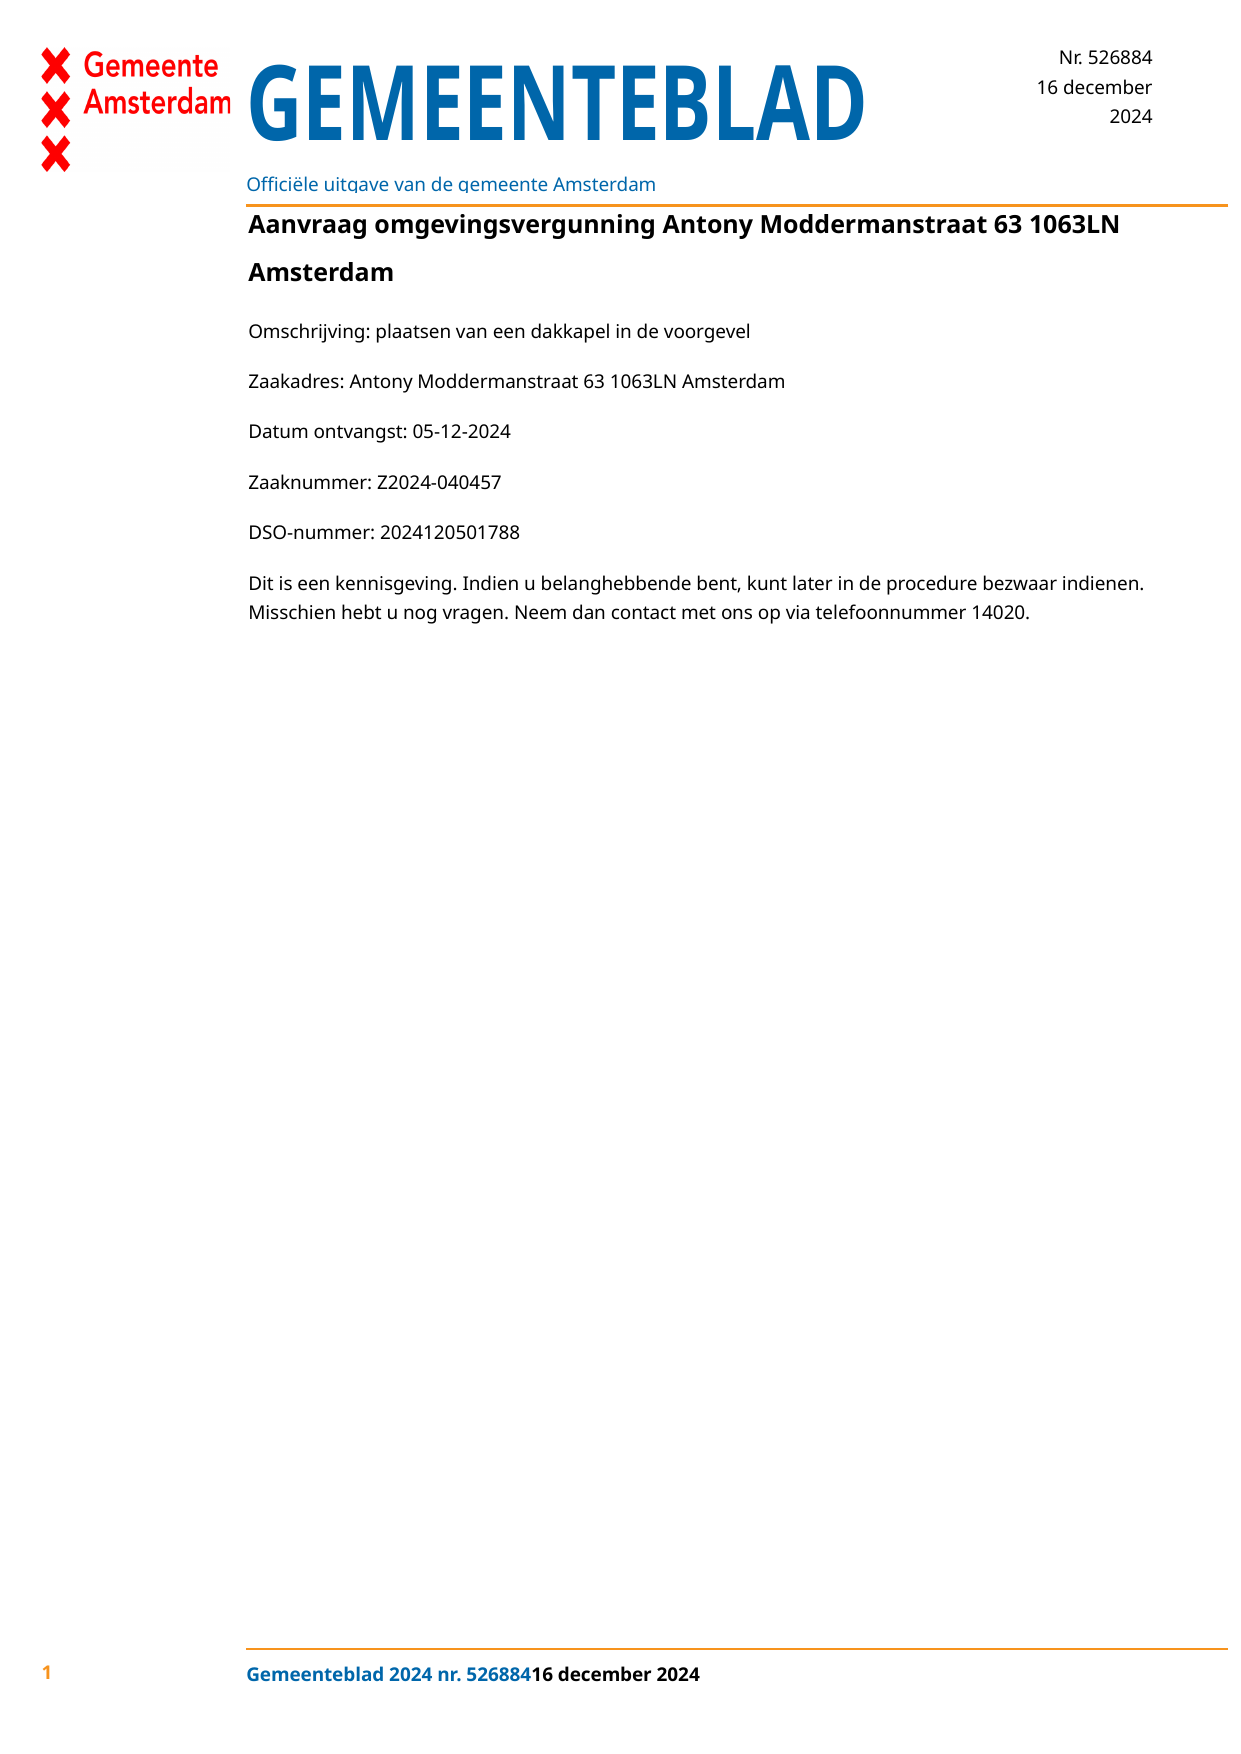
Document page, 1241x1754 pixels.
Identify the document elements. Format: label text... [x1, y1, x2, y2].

text Omschrijving: plaatsen van een dakkapel in de voorgevel [248, 318, 1152, 344]
text Zaaknummer: Z2024-040457 [248, 469, 1152, 495]
text DSO-nummer: 2024120501788 [248, 519, 1152, 545]
text Dit is een kennisgeving. Indien u belanghebbende bent, kunt later in de procedure bezwaar indienen. Misschien hebt u nog vragen. Neem dan contact met ons op via telefoonnummer 14020. [248, 570, 1152, 625]
text Zaakadres: Antony Moddermanstraat 63 1063LN Amsterdam [248, 368, 1152, 394]
text Aanvraag omgevingsvergunning Antony Moddermanstraat 63 1063LN Amsterdam [248, 207, 1152, 288]
picture [41, 47, 231, 172]
text Datum ontvangst: 05-12-2024 [248, 419, 1152, 444]
